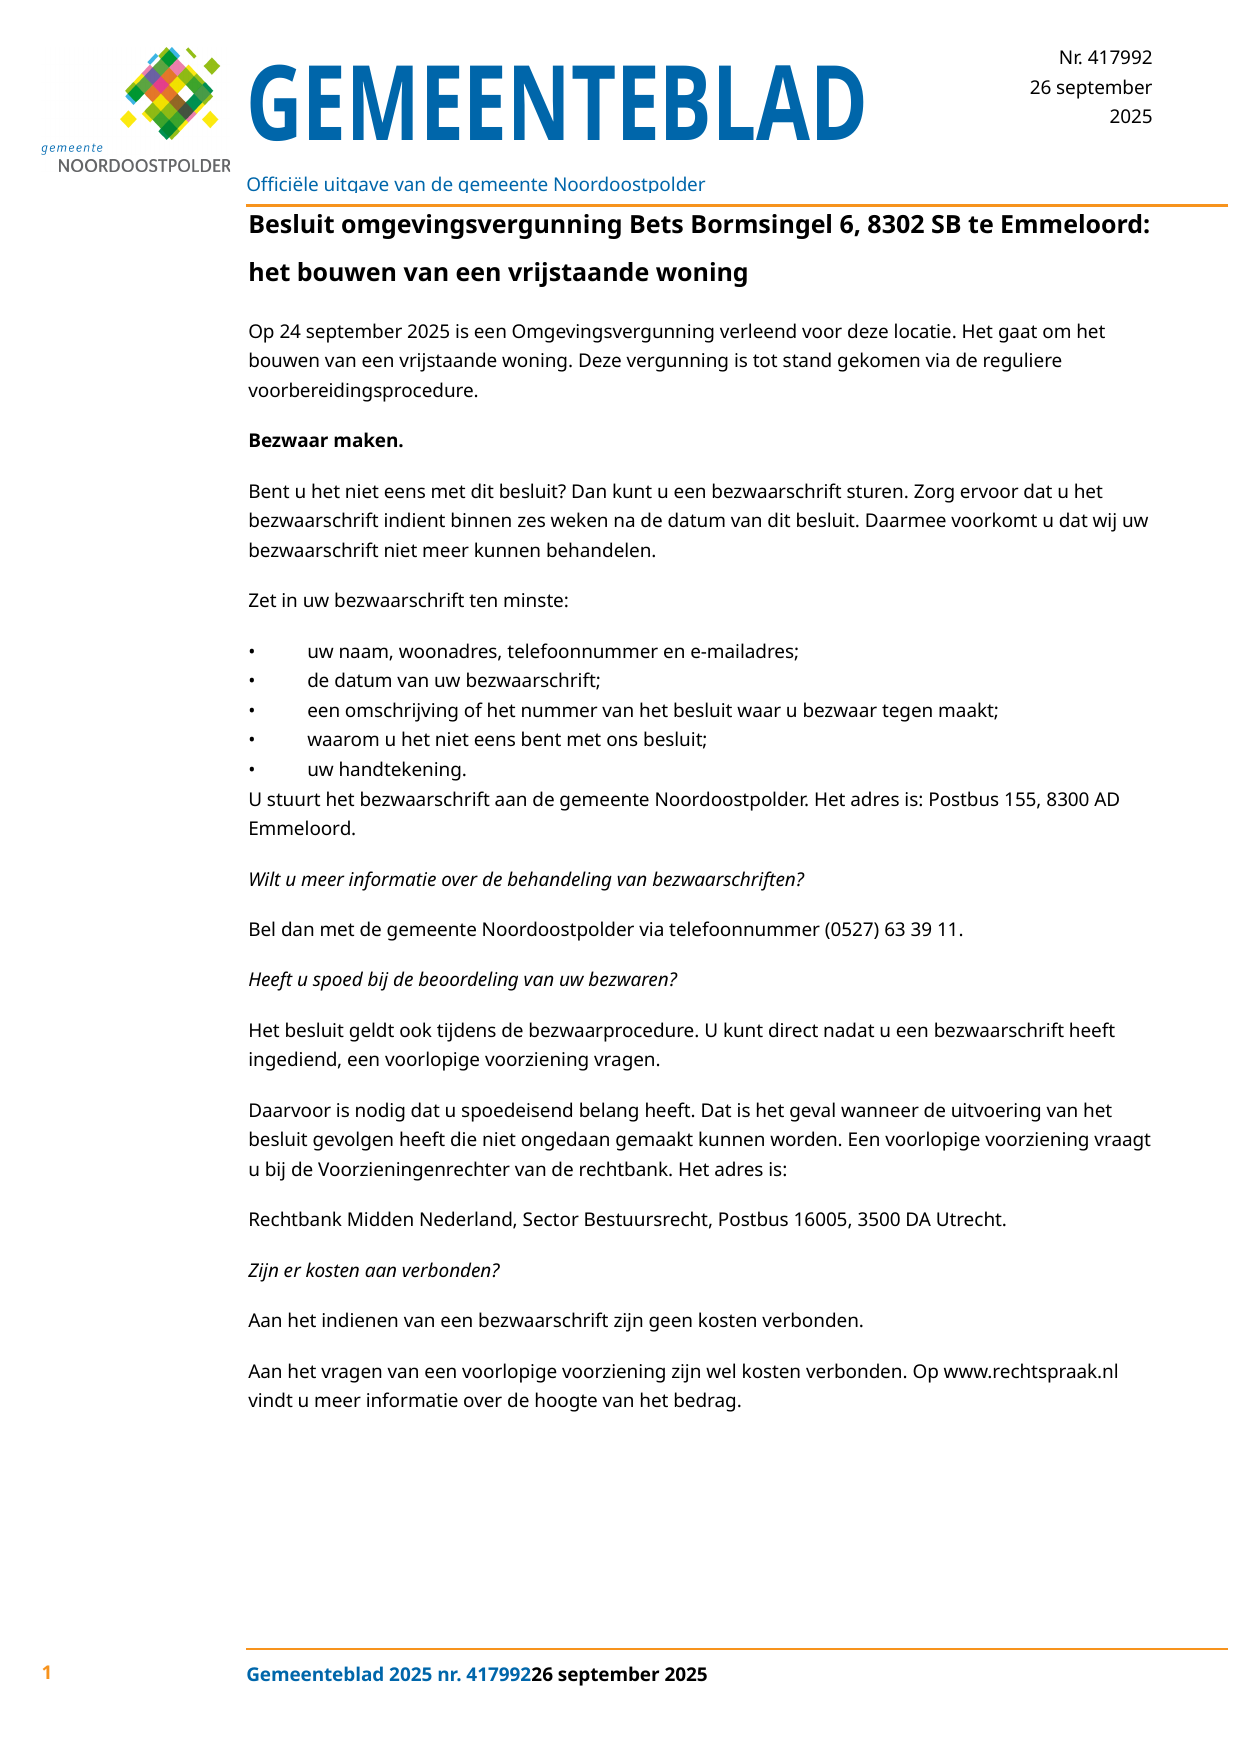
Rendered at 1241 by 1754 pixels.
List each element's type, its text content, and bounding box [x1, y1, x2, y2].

text U stuurt het bezwaarschrift aan de gemeente Noordoostpolder. Het adres is: Postbus 155, 8300 AD Emmeloord. [248, 786, 1152, 841]
text Bezwaar maken. [248, 427, 1152, 453]
text Bel dan met de gemeente Noordoostpolder via telefoonnummer (0527) 63 39 11. [248, 916, 1152, 942]
text Wilt u meer informatie over de behandeling van bezwaarschriften? [248, 866, 1152, 892]
text Daarvoor is nodig dat u spoedeisend belang heeft. Dat is het geval wanneer de uitvoering van het besluit gevolgen heeft die niet ongedaan gemaakt kunnen worden. Een voorlopige voorziening vraagt u bij de Voorzieningenrechter van de rechtbank. Het adres is: [248, 1097, 1152, 1182]
text Rechtbank Midden Nederland, Sector Bestuursrecht, Postbus 16005, 3500 DA Utrecht. [248, 1207, 1152, 1232]
list uw naam, woonadres, telefoonnummer en e-mailadres; [248, 638, 1152, 664]
text Zet in uw bezwaarschrift ten minste: [248, 587, 1152, 613]
picture [41, 47, 231, 172]
text Aan het indienen van een bezwaarschrift zijn geen kosten verbonden. [248, 1307, 1152, 1333]
list waarom u het niet eens bent met ons besluit; [248, 727, 1152, 752]
text Heeft u spoed bij de beoordeling van uw bezwaren? [248, 967, 1152, 992]
list een omschrijving of het nummer van het besluit waar u bezwaar tegen maakt; [248, 697, 1152, 723]
list de datum van uw bezwaarschrift; [248, 667, 1152, 693]
text Op 24 september 2025 is een Omgevingsvergunning verleend voor deze locatie. Het gaat om het bouwen van een vrijstaande woning. Deze vergunning is tot stand gekomen via de reguliere voorbereidingsprocedure. [248, 318, 1152, 403]
list uw handtekening. [248, 756, 1152, 782]
text Bent u het niet eens met dit besluit? Dan kunt u een bezwaarschrift sturen. Zorg ervoor dat u het bezwaarschrift indient binnen zes weken na de datum van dit besluit. Daarmee voorkomt u dat wij uw bezwaarschrift niet meer kunnen behandelen. [248, 478, 1152, 563]
text Zijn er kosten aan verbonden? [248, 1257, 1152, 1283]
text Besluit omgevingsvergunning Bets Bormsingel 6, 8302 SB te Emmeloord: het bouwen van een vrijstaande woning [248, 207, 1152, 288]
text Het besluit geldt ook tijdens de bezwaarprocedure. U kunt direct nadat u een bezwaarschrift heeft ingediend, een voorlopige voorziening vragen. [248, 1017, 1152, 1072]
text Aan het vragen van een voorlopige voorziening zijn wel kosten verbonden. Op www.rechtspraak.nl vindt u meer informatie over de hoogte van het bedrag. [248, 1358, 1152, 1413]
